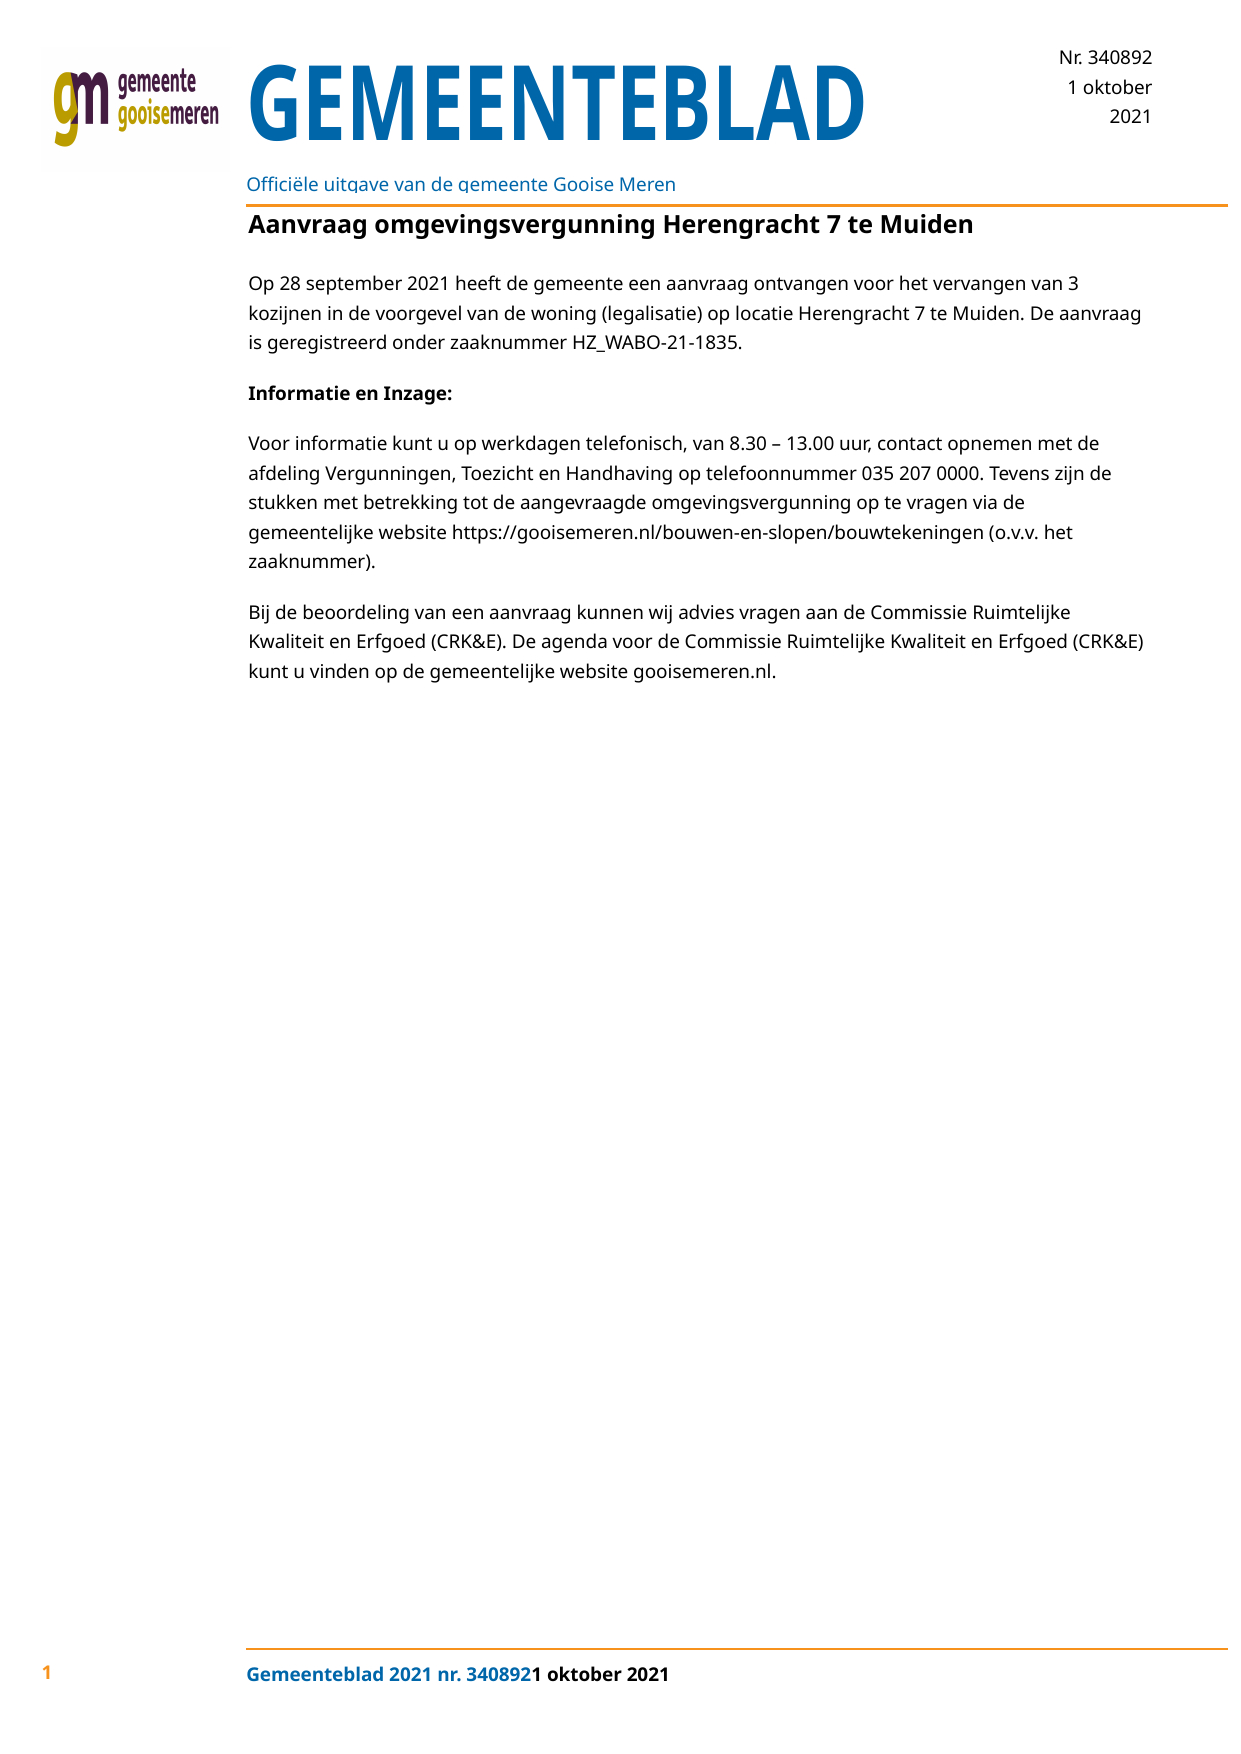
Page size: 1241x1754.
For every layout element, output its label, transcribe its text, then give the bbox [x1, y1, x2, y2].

text Voor informatie kunt u op werkdagen telefonisch, van 8.30 – 13.00 uur, contact opnemen met de afdeling Vergunningen, Toezicht en Handhaving op telefoonnummer 035 207 0000. Tevens zijn de stukken met betrekking tot de aangevraagde omgevingsvergunning op te vragen via de gemeentelijke website https://gooisemeren.nl/bouwen-en-slopen/bouwtekeningen (o.v.v. het zaaknummer). [248, 430, 1152, 574]
text Aanvraag omgevingsvergunning Herengracht 7 te Muiden [248, 207, 1152, 241]
picture [41, 47, 231, 172]
text Op 28 september 2021 heeft de gemeente een aanvraag ontvangen voor het vervangen van 3 kozijnen in de voorgevel van de woning (legalisatie) op locatie Herengracht 7 te Muiden. De aanvraag is geregistreerd onder zaaknummer HZ_WABO-21-1835. [248, 270, 1152, 355]
text Bij de beoordeling van een aanvraag kunnen wij advies vragen aan de Commissie Ruimtelijke Kwaliteit en Erfgoed (CRK&E). De agenda voor de Commissie Ruimtelijke Kwaliteit en Erfgoed (CRK&E) kunt u vinden op de gemeentelijke website gooisemeren.nl. [248, 599, 1152, 684]
text Informatie en Inzage: [248, 380, 1152, 406]
